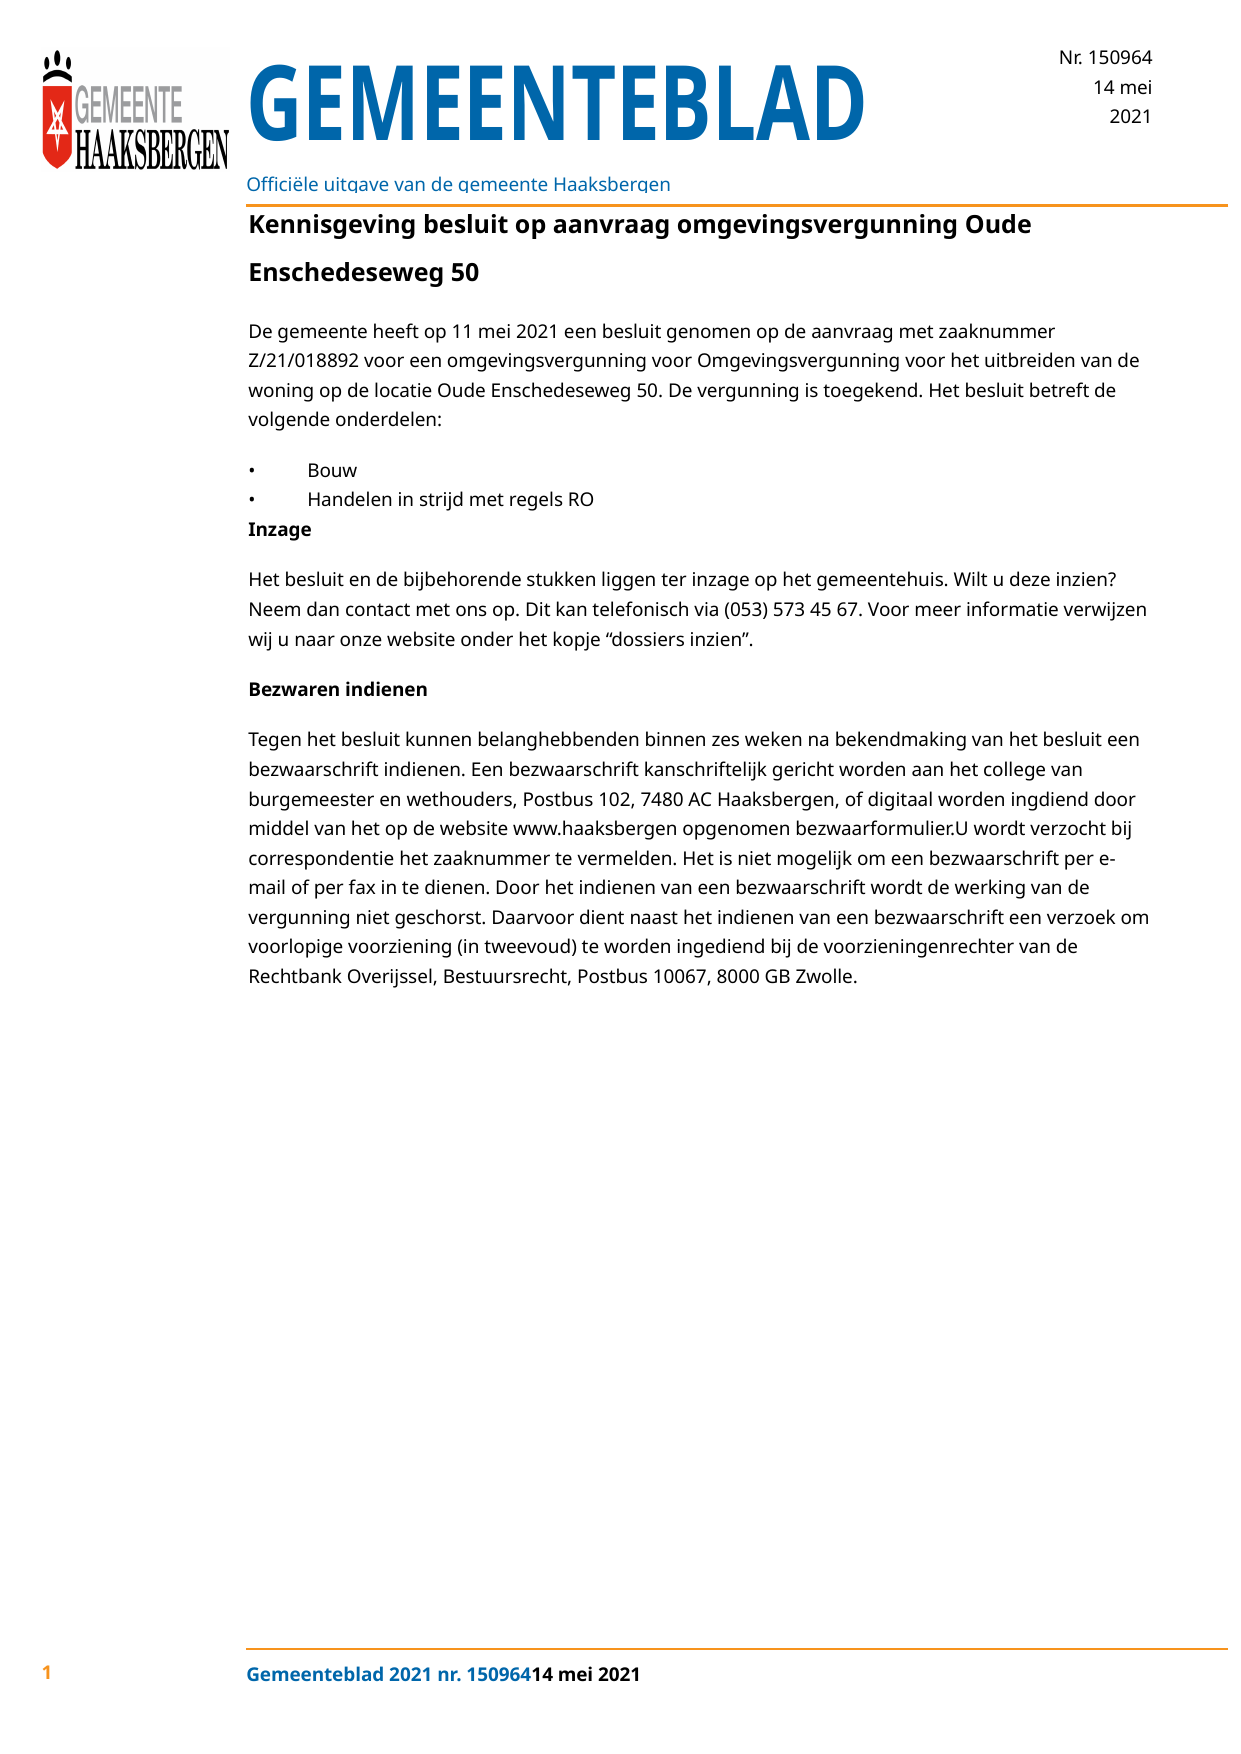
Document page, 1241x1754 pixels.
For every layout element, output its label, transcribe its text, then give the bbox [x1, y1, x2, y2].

list Bouw [248, 457, 1152, 483]
text Kennisgeving besluit op aanvraag omgevingsvergunning Oude Enschedeseweg 50 [248, 207, 1152, 288]
text De gemeente heeft op 11 mei 2021 een besluit genomen op de aanvraag met zaaknummer Z/21/018892 voor een omgevingsvergunning voor Omgevingsvergunning voor het uitbreiden van de woning op de locatie Oude Enschedeseweg 50. De vergunning is toegekend. Het besluit betreft de volgende onderdelen: [248, 318, 1152, 432]
text Inzage [248, 516, 1152, 542]
picture [41, 47, 231, 172]
text Het besluit en de bijbehorende stukken liggen ter inzage op het gemeentehuis. Wilt u deze inzien? Neem dan contact met ons op. Dit kan telefonisch via (053) 573 45 67. Voor meer informatie verwijzen wij u naar onze website onder het kopje “dossiers inzien”. [248, 567, 1152, 652]
text Bezwaren indienen [248, 676, 1152, 702]
text Tegen het besluit kunnen belanghebbenden binnen zes weken na bekendmaking van het besluit een bezwaarschrift indienen. Een bezwaarschrift kanschriftelijk gericht worden aan het college van burgemeester en wethouders, Postbus 102, 7480 AC Haaksbergen, of digitaal worden ingdiend door middel van het op de website www.haaksbergen opgenomen bezwaarformulier.U wordt verzocht bij correspondentie het zaaknummer te vermelden. Het is niet mogelijk om een bezwaarschrift per e-mail of per fax in te dienen. Door het indienen van een bezwaarschrift wordt de werking van de vergunning niet geschorst. Daarvoor dient naast het indienen van een bezwaarschrift een verzoek om voorlopige voorziening (in tweevoud) te worden ingediend bij de voorzieningenrechter van de Rechtbank Overijssel, Bestuursrecht, Postbus 10067, 8000 GB Zwolle. [248, 727, 1152, 989]
list Handelen in strijd met regels RO [248, 487, 1152, 512]
